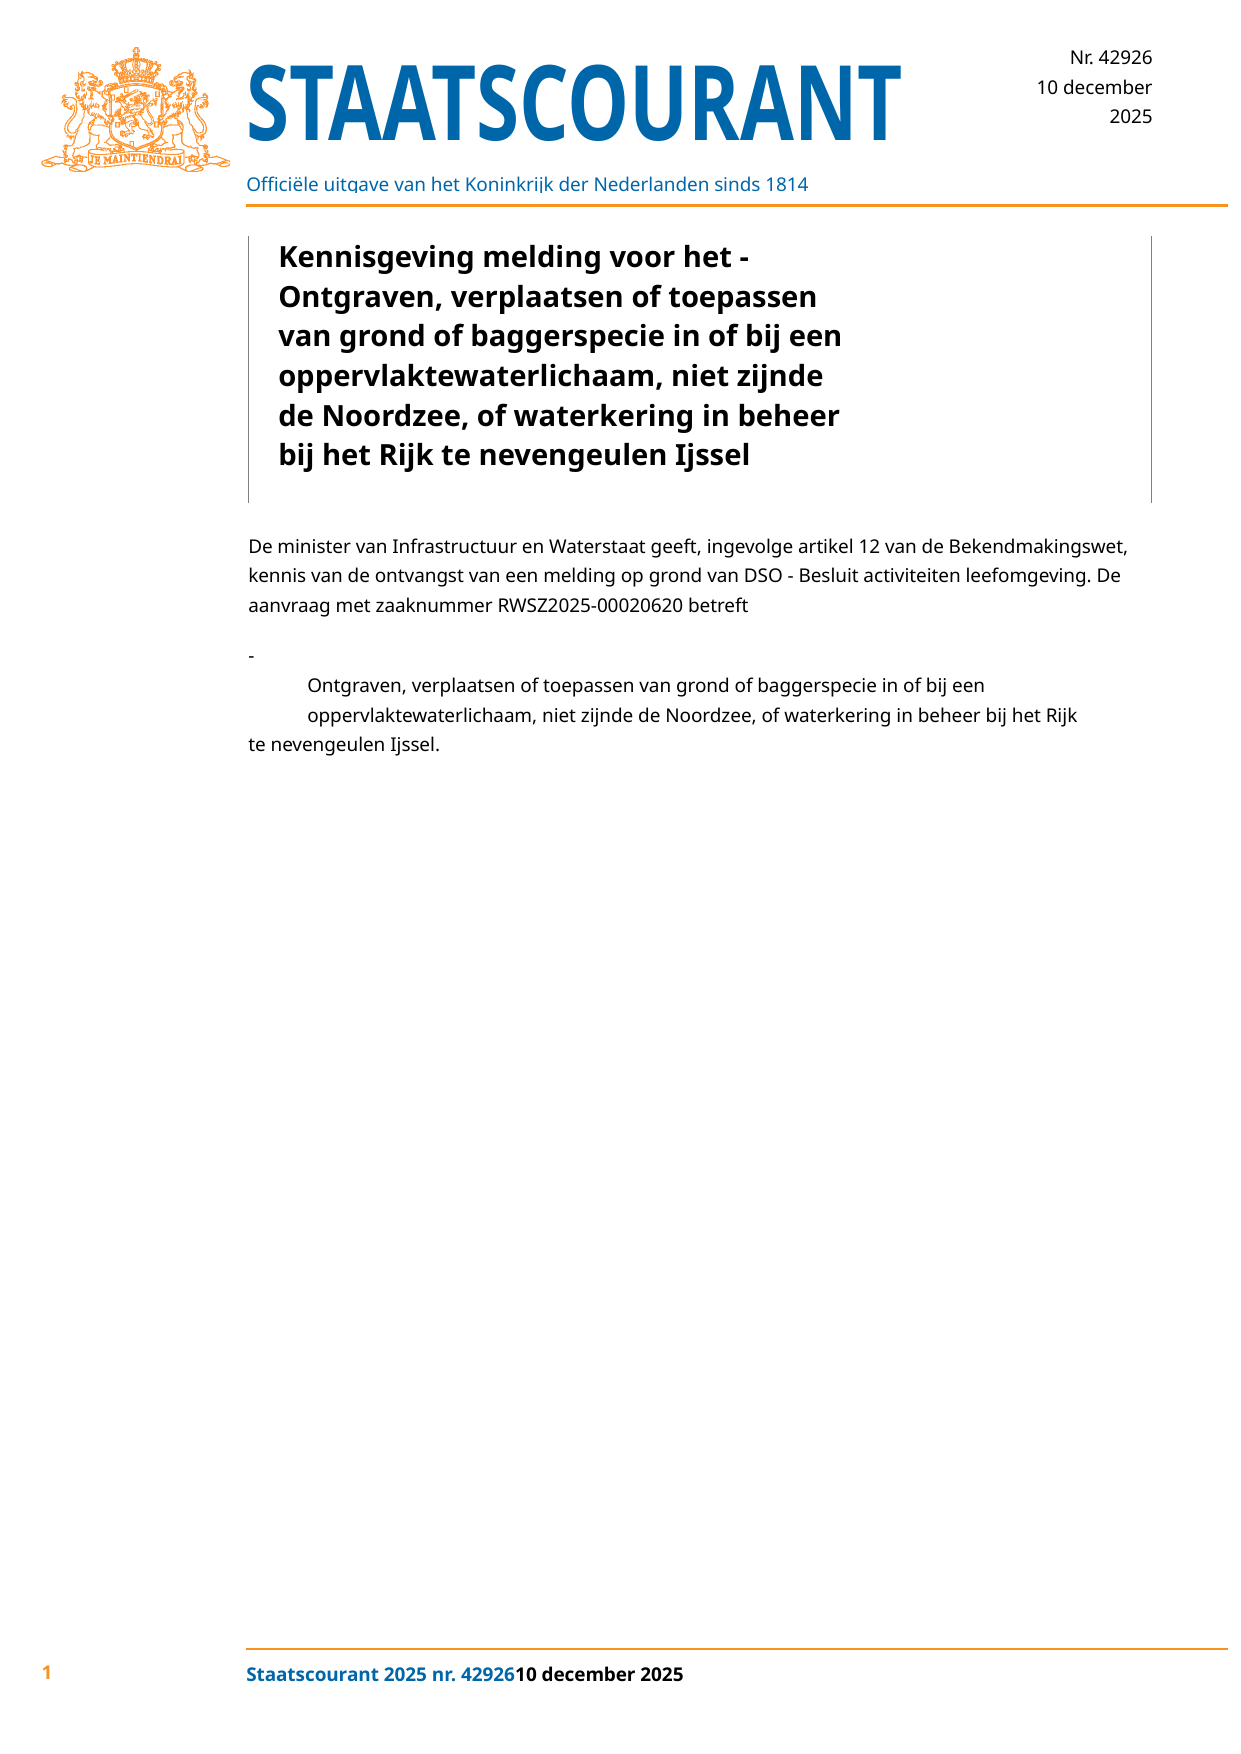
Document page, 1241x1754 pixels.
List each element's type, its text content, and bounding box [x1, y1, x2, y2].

text te nevengeulen Ijssel. [248, 731, 1152, 757]
table_header [1090, 236, 1151, 413]
table_header Kennisgeving melding voor het -Ontgraven, verplaatsen of toepassen van grond of baggerspecie in of bij een oppervlaktewaterlichaam, niet zijnde de Noordzee, of waterkering in beheer bij het Rijk te nevengeulen Ijssel [249, 236, 850, 503]
table_header [850, 236, 912, 413]
table_header [850, 414, 1151, 503]
list Ontgraven, verplaatsen of toepassen van grond of baggerspecie in of bij een oppervlaktewaterlichaam, niet zijnde de Noordzee, of waterkering in beheer bij het Rijk [248, 672, 1152, 727]
picture [912, 236, 1090, 414]
picture [41, 47, 231, 172]
text De minister van Infrastructuur en Waterstaat geeft, ingevolge artikel 12 van de Bekendmakingswet, kennis van de ontvangst van een melding op grond van DSO - Besluit activiteiten leefomgeving. De aanvraag met zaaknummer RWSZ2025-00020620 betreft [248, 533, 1152, 618]
